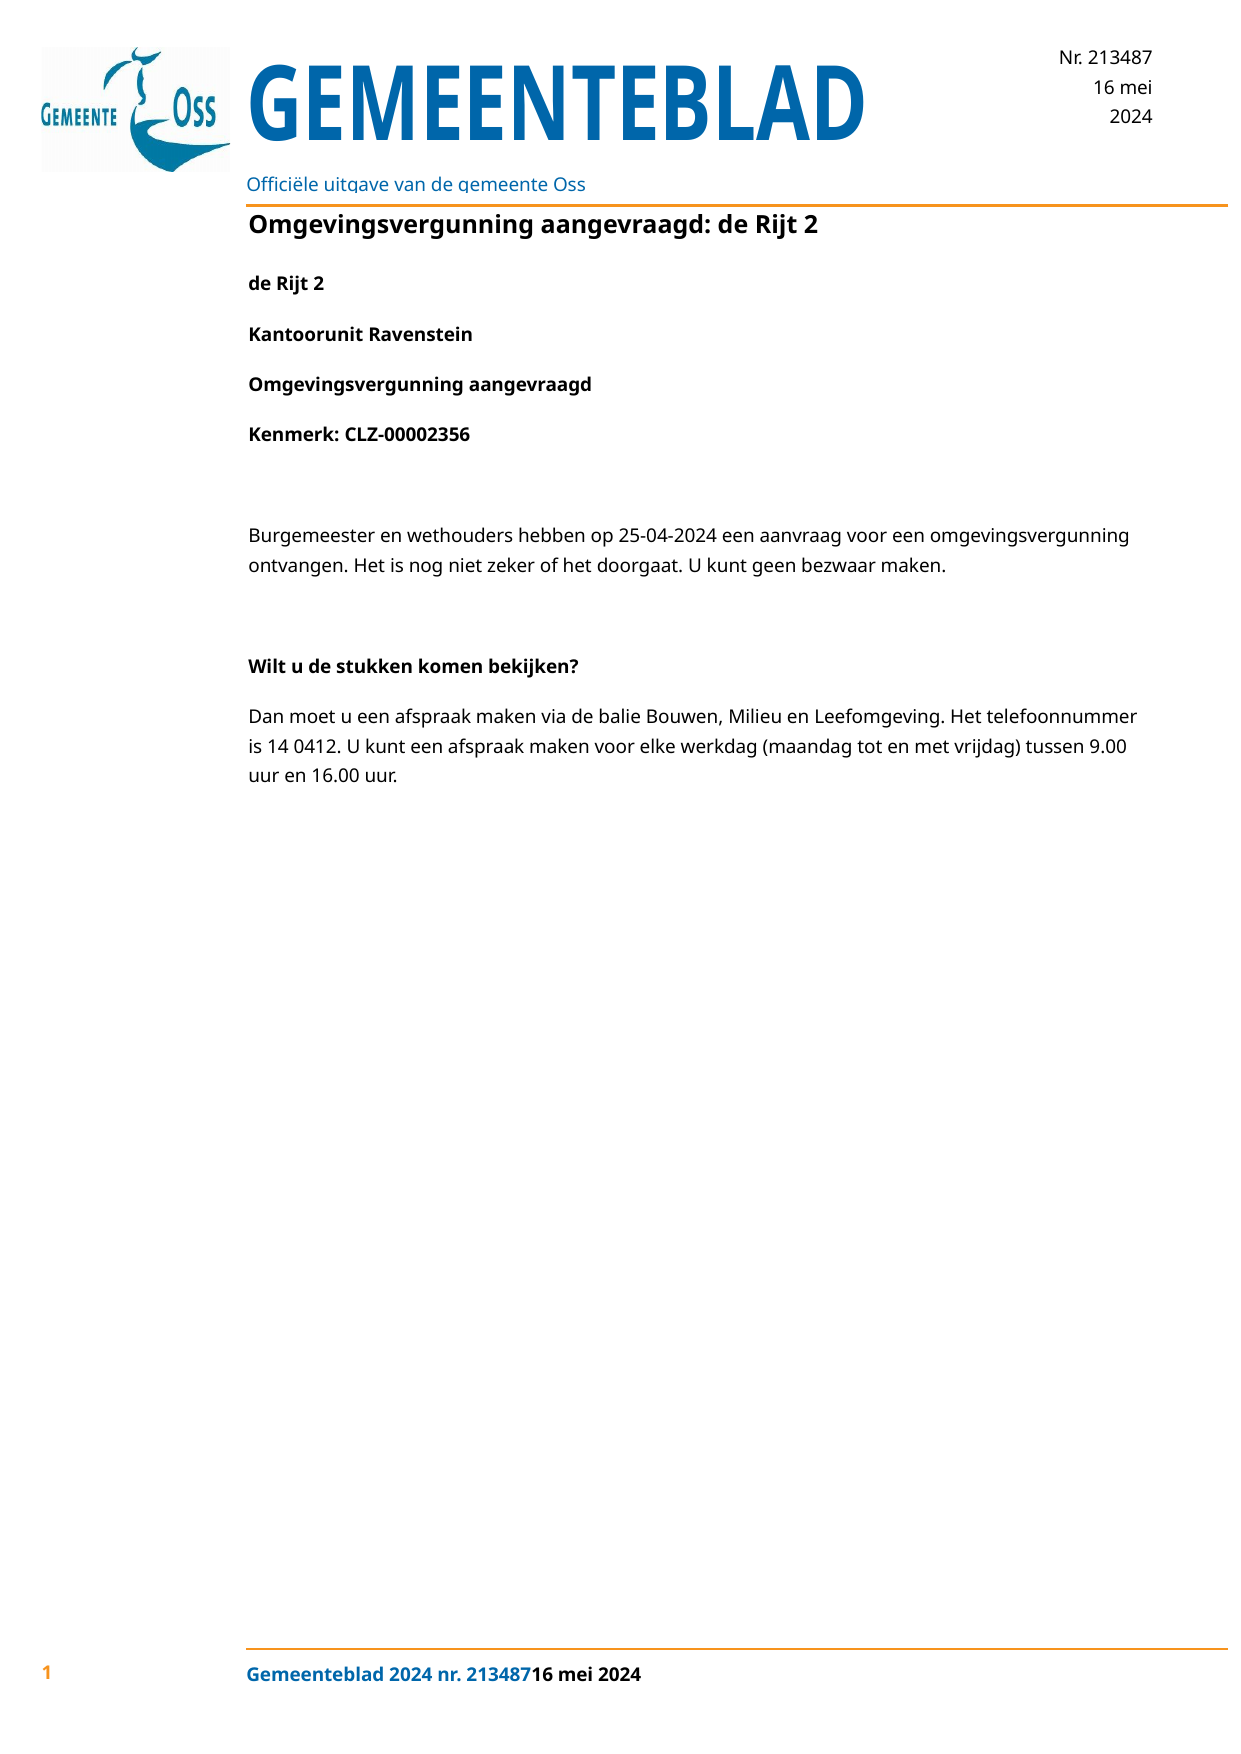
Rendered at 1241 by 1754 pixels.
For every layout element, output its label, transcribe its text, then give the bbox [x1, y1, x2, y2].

text de Rijt 2 [248, 270, 1152, 296]
text Kantoorunit Ravenstein [248, 321, 1152, 346]
text Dan moet u een afspraak maken via de balie Bouwen, Milieu en Leefomgeving. Het telefoonnummer is 14 0412. U kunt een afspraak maken voor elke werkdag (maandag tot en met vrijdag) tussen 9.00 uur en 16.00 uur. [248, 703, 1152, 788]
text Omgevingsvergunning aangevraagd: de Rijt 2 [248, 207, 1152, 241]
text Burgemeester en wethouders hebben op 25-04-2024 een aanvraag voor een omgevingsvergunning ontvangen. Het is nog niet zeker of het doorgaat. U kunt geen bezwaar maken. [248, 522, 1152, 578]
text Wilt u de stukken komen bekijken? [248, 653, 1152, 678]
text Omgevingsvergunning aangevraagd [248, 371, 1152, 397]
picture [41, 47, 231, 172]
text Kenmerk: CLZ-00002356 [248, 422, 1152, 447]
